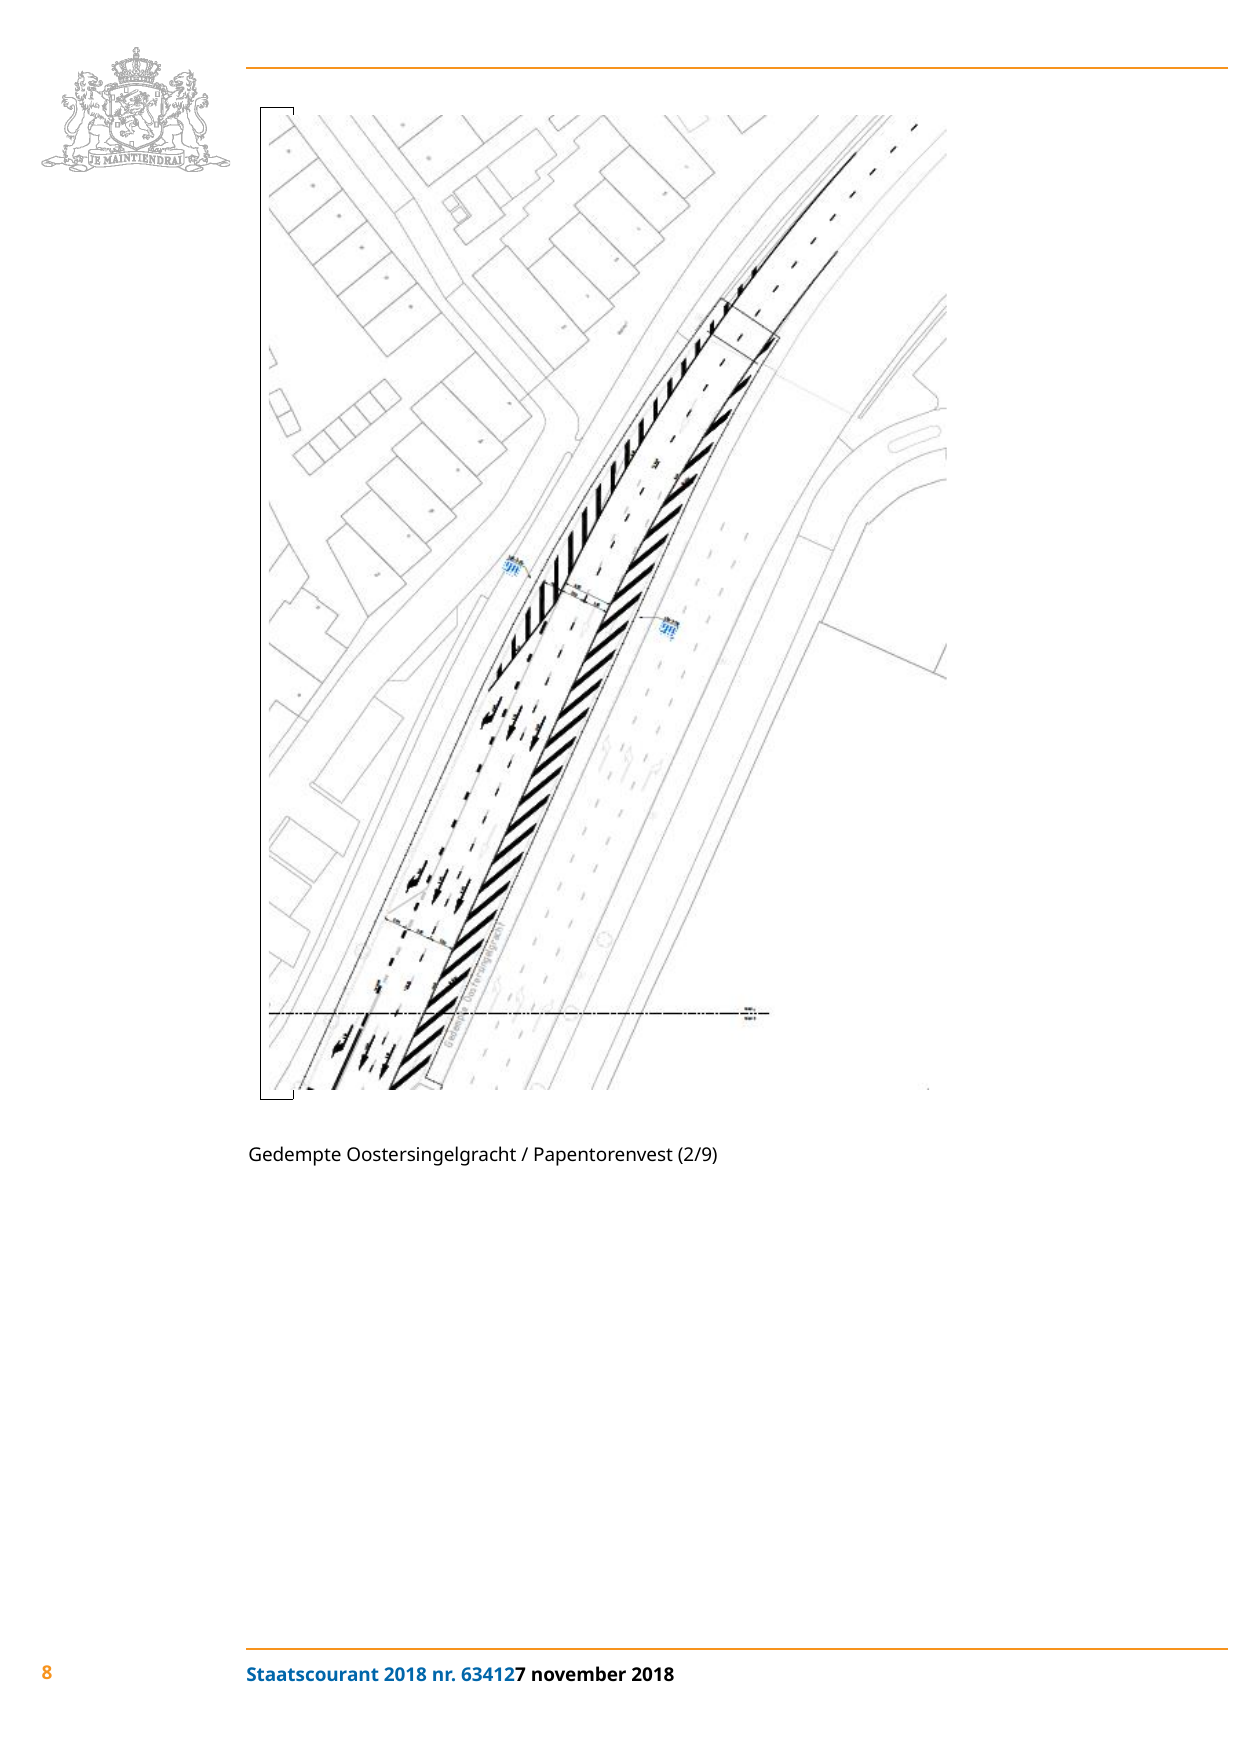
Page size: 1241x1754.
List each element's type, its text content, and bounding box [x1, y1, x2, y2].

picture [41, 47, 231, 172]
picture [268, 115, 947, 1090]
text Gedempte Oostersingelgracht / Papentorenvest (2/9) [248, 1141, 1152, 1167]
